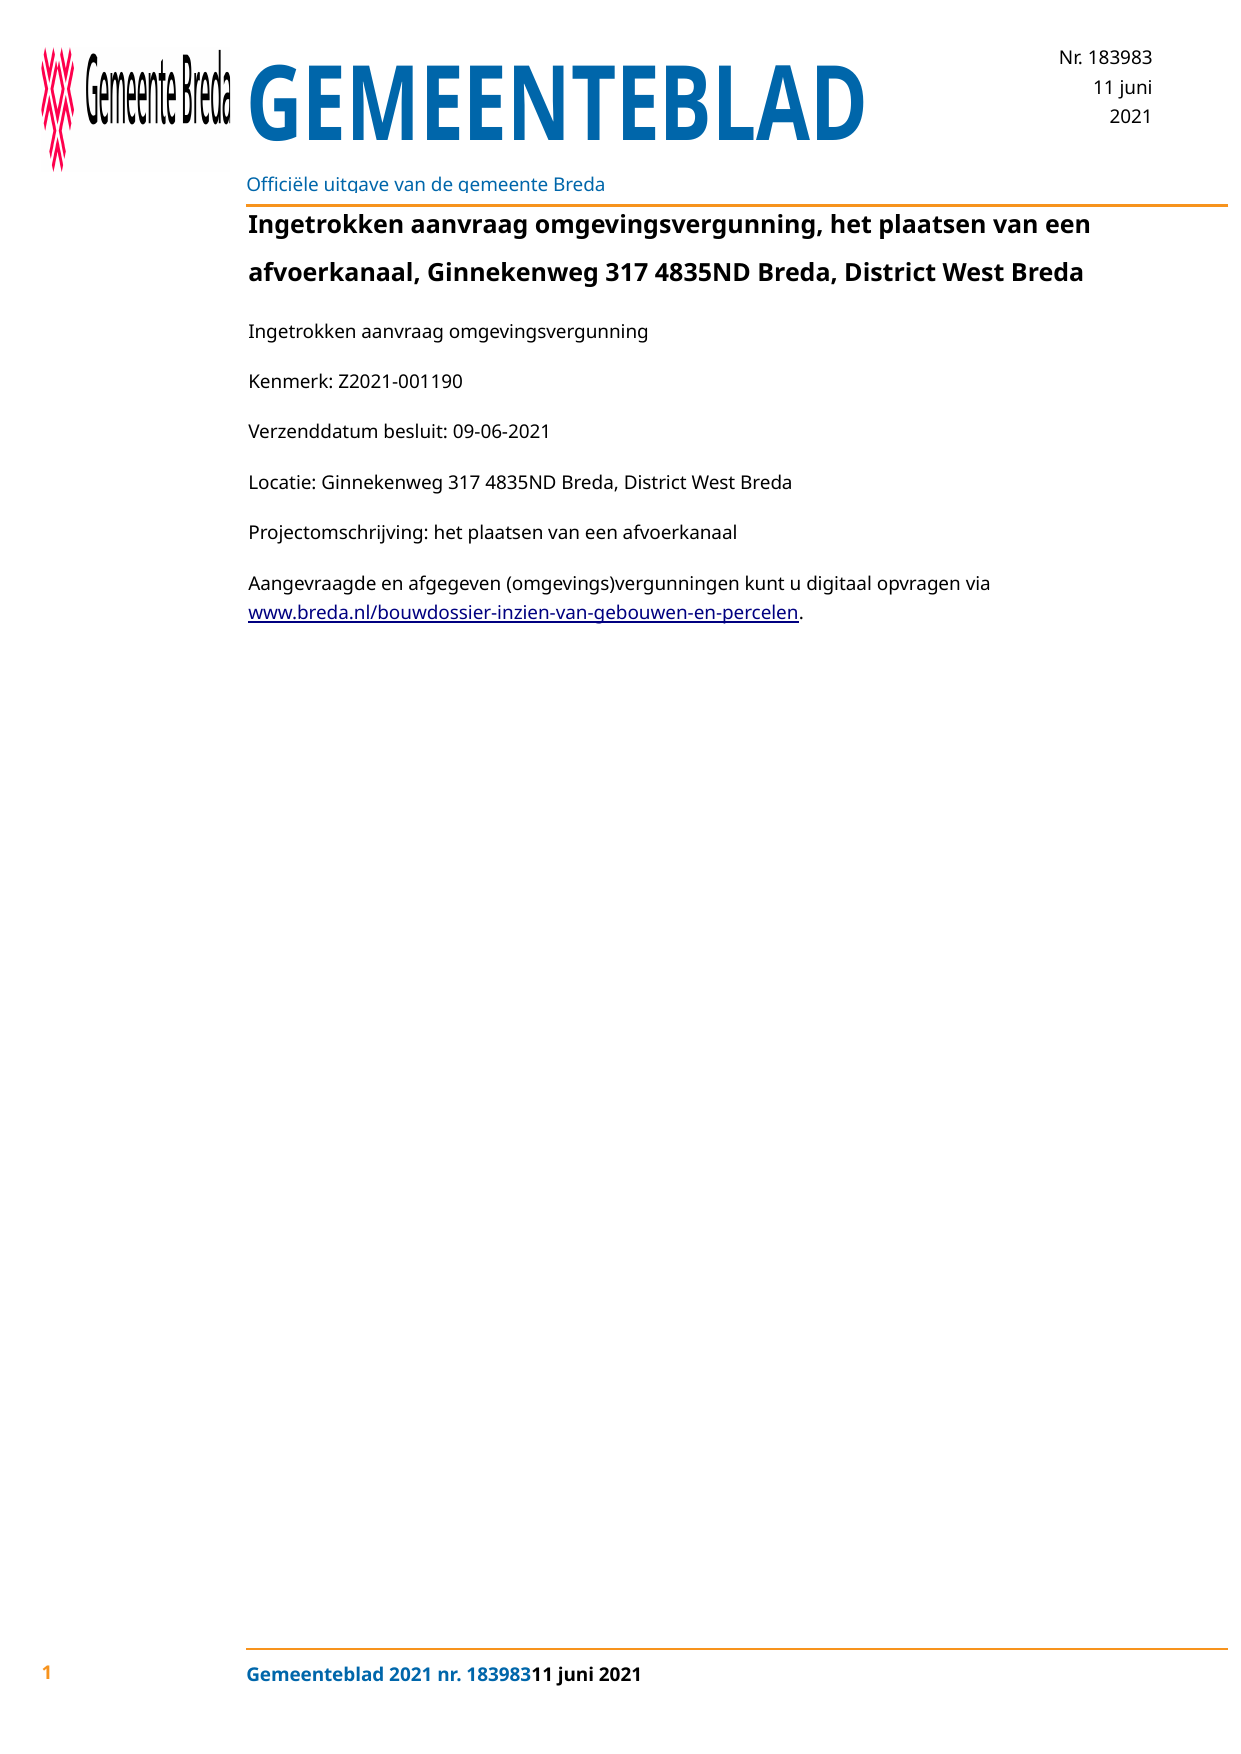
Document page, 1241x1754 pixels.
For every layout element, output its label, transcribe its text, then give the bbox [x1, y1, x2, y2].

text Kenmerk: Z2021-001190 [248, 368, 1152, 394]
text Aangevraagde en afgegeven (omgevings)vergunningen kunt u digitaal opvragen via www.breda.nl/bouwdossier-inzien-van-gebouwen-en-percelen. [248, 570, 1152, 625]
picture [41, 47, 231, 172]
text Locatie: Ginnekenweg 317 4835ND Breda, District West Breda [248, 469, 1152, 495]
text Verzenddatum besluit: 09-06-2021 [248, 419, 1152, 444]
text Ingetrokken aanvraag omgevingsvergunning, het plaatsen van een afvoerkanaal, Ginnekenweg 317 4835ND Breda, District West Breda [248, 207, 1152, 288]
text Ingetrokken aanvraag omgevingsvergunning [248, 318, 1152, 344]
text Projectomschrijving: het plaatsen van een afvoerkanaal [248, 519, 1152, 545]
